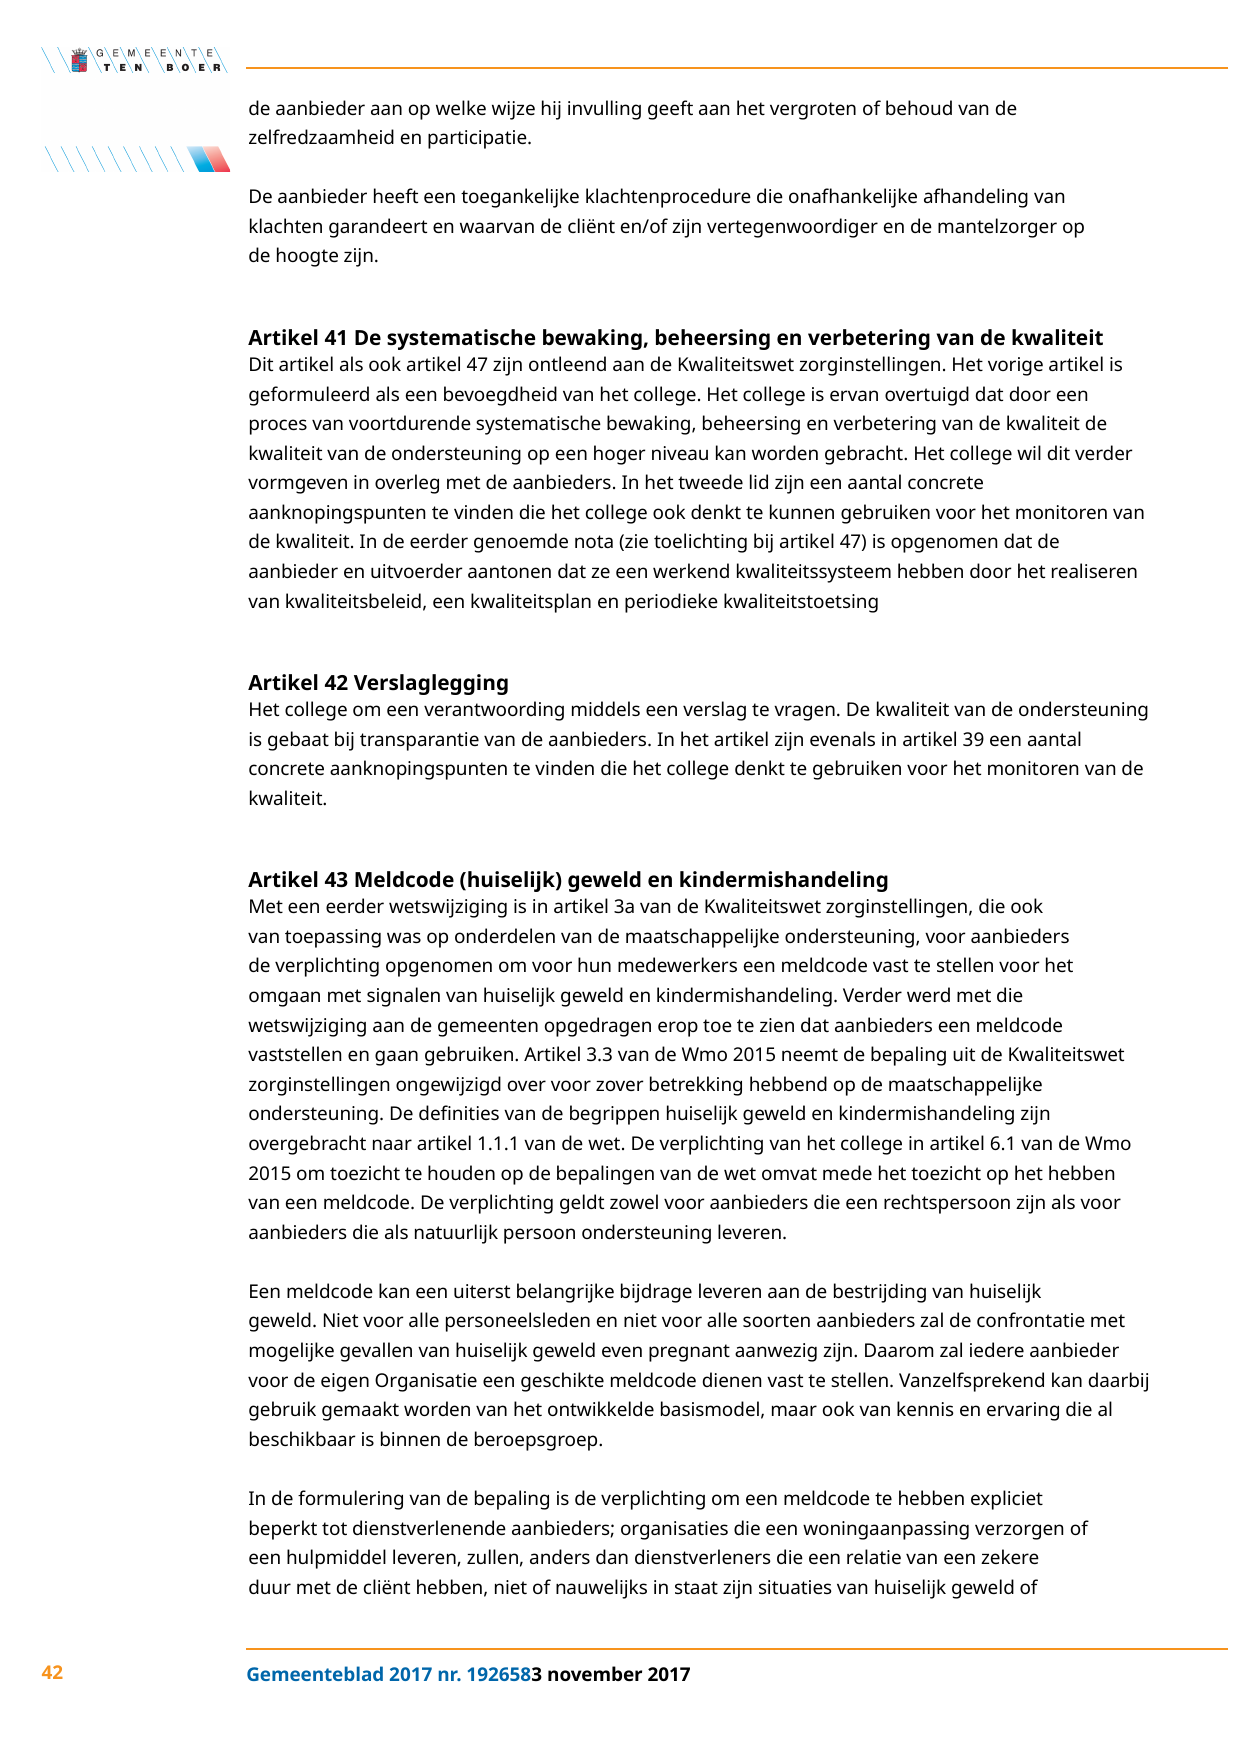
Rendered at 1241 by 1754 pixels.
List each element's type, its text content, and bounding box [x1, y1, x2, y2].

text de aanbieder aan op welke wijze hij invulling geeft aan het vergroten of behoud van de zelfredzaamheid en participatie. [248, 95, 1152, 150]
text duur met de cliënt hebben, niet of nauwelijks in staat zijn situaties van huiselijk geweld of [248, 1574, 1152, 1599]
text de verplichting opgenomen om voor hun medewerkers een meldcode vast te stellen voor het [248, 953, 1152, 978]
text Artikel 43 Meldcode (huiselijk) geweld en kindermishandeling [248, 865, 1152, 893]
text Een meldcode kan een uiterst belangrijke bijdrage leveren aan de bestrijding van huiselijk [248, 1278, 1152, 1304]
text Dit artikel als ook artikel 47 zijn ontleend aan de Kwaliteitswet zorginstellingen. Het vorige artikel is [248, 351, 1152, 377]
text omgaan met signalen van huiselijk geweld en kindermishandeling. Verder werd met die [248, 982, 1152, 1008]
text Artikel 41 De systematische bewaking, beheersing en verbetering van de kwaliteit [248, 323, 1152, 351]
picture [41, 47, 231, 172]
text geformuleerd als een bevoegdheid van het college. Het college is ervan overtuigd dat door een proces van voortdurende systematische bewaking, beheersing en verbetering van de kwaliteit de kwaliteit van de ondersteuning op een hoger niveau kan worden gebracht. Het college wil dit verder vormgeven in overleg met de aanbieders. In het tweede lid zijn een aantal concrete aanknopingspunten te vinden die het college ook denkt te kunnen gebruiken voor het monitoren van de kwaliteit. In de eerder genoemde nota (zie toelichting bij artikel 47) is opgenomen dat de aanbieder en uitvoerder aantonen dat ze een werkend kwaliteitssysteem hebben door het realiseren van kwaliteitsbeleid, een kwaliteitsplan en periodieke kwaliteitstoetsing [248, 381, 1152, 613]
text de hoogte zijn. [248, 243, 1152, 268]
text De aanbieder heeft een toegankelijke klachtenprocedure die onafhankelijke afhandeling van [248, 183, 1152, 209]
text van toepassing was op onderdelen van de maatschappelijke ondersteuning, voor aanbieders [248, 923, 1152, 949]
text een hulpmiddel leveren, zullen, anders dan dienstverleners die een relatie van een zekere [248, 1544, 1152, 1570]
text Met een eerder wetswijziging is in artikel 3a van de Kwaliteitswet zorginstellingen, die ook [248, 893, 1152, 919]
text geweld. Niet voor alle personeelsleden en niet voor alle soorten aanbieders zal de confrontatie met mogelijke gevallen van huiselijk geweld even pregnant aanwezig zijn. Daarom zal iedere aanbieder voor de eigen Organisatie een geschikte meldcode dienen vast te stellen. Vanzelfsprekend kan daarbij gebruik gemaakt worden van het ontwikkelde basismodel, maar ook van kennis en ervaring die al beschikbaar is binnen de beroepsgroep. [248, 1308, 1152, 1452]
text Artikel 42 Verslaglegging [248, 668, 1152, 696]
text beperkt tot dienstverlenende aanbieders; organisaties die een woningaanpassing verzorgen of [248, 1515, 1152, 1540]
text klachten garandeert en waarvan de cliënt en/of zijn vertegenwoordiger en de mantelzorger op [248, 213, 1152, 239]
text Het college om een verantwoording middels een verslag te vragen. De kwaliteit van de ondersteuning is gebaat bij transparantie van de aanbieders. In het artikel zijn evenals in artikel 39 een aantal concrete aanknopingspunten te vinden die het college denkt te gebruiken voor het monitoren van de kwaliteit. [248, 696, 1152, 811]
text wetswijziging aan de gemeenten opgedragen erop toe te zien dat aanbieders een meldcode vaststellen en gaan gebruiken. Artikel 3.3 van de Wmo 2015 neemt de bepaling uit de Kwaliteitswet zorginstellingen ongewijzigd over voor zover betrekking hebbend op de maatschappelijke ondersteuning. De definities van de begrippen huiselijk geweld en kindermishandeling zijn overgebracht naar artikel 1.1.1 van de wet. De verplichting van het college in artikel 6.1 van de Wmo 2015 om toezicht te houden op de bepalingen van de wet omvat mede het toezicht op het hebben van een meldcode. De verplichting geldt zowel voor aanbieders die een rechtspersoon zijn als voor aanbieders die als natuurlijk persoon ondersteuning leveren. [248, 1012, 1152, 1244]
text In de formulering van de bepaling is de verplichting om een meldcode te hebben expliciet [248, 1485, 1152, 1511]
